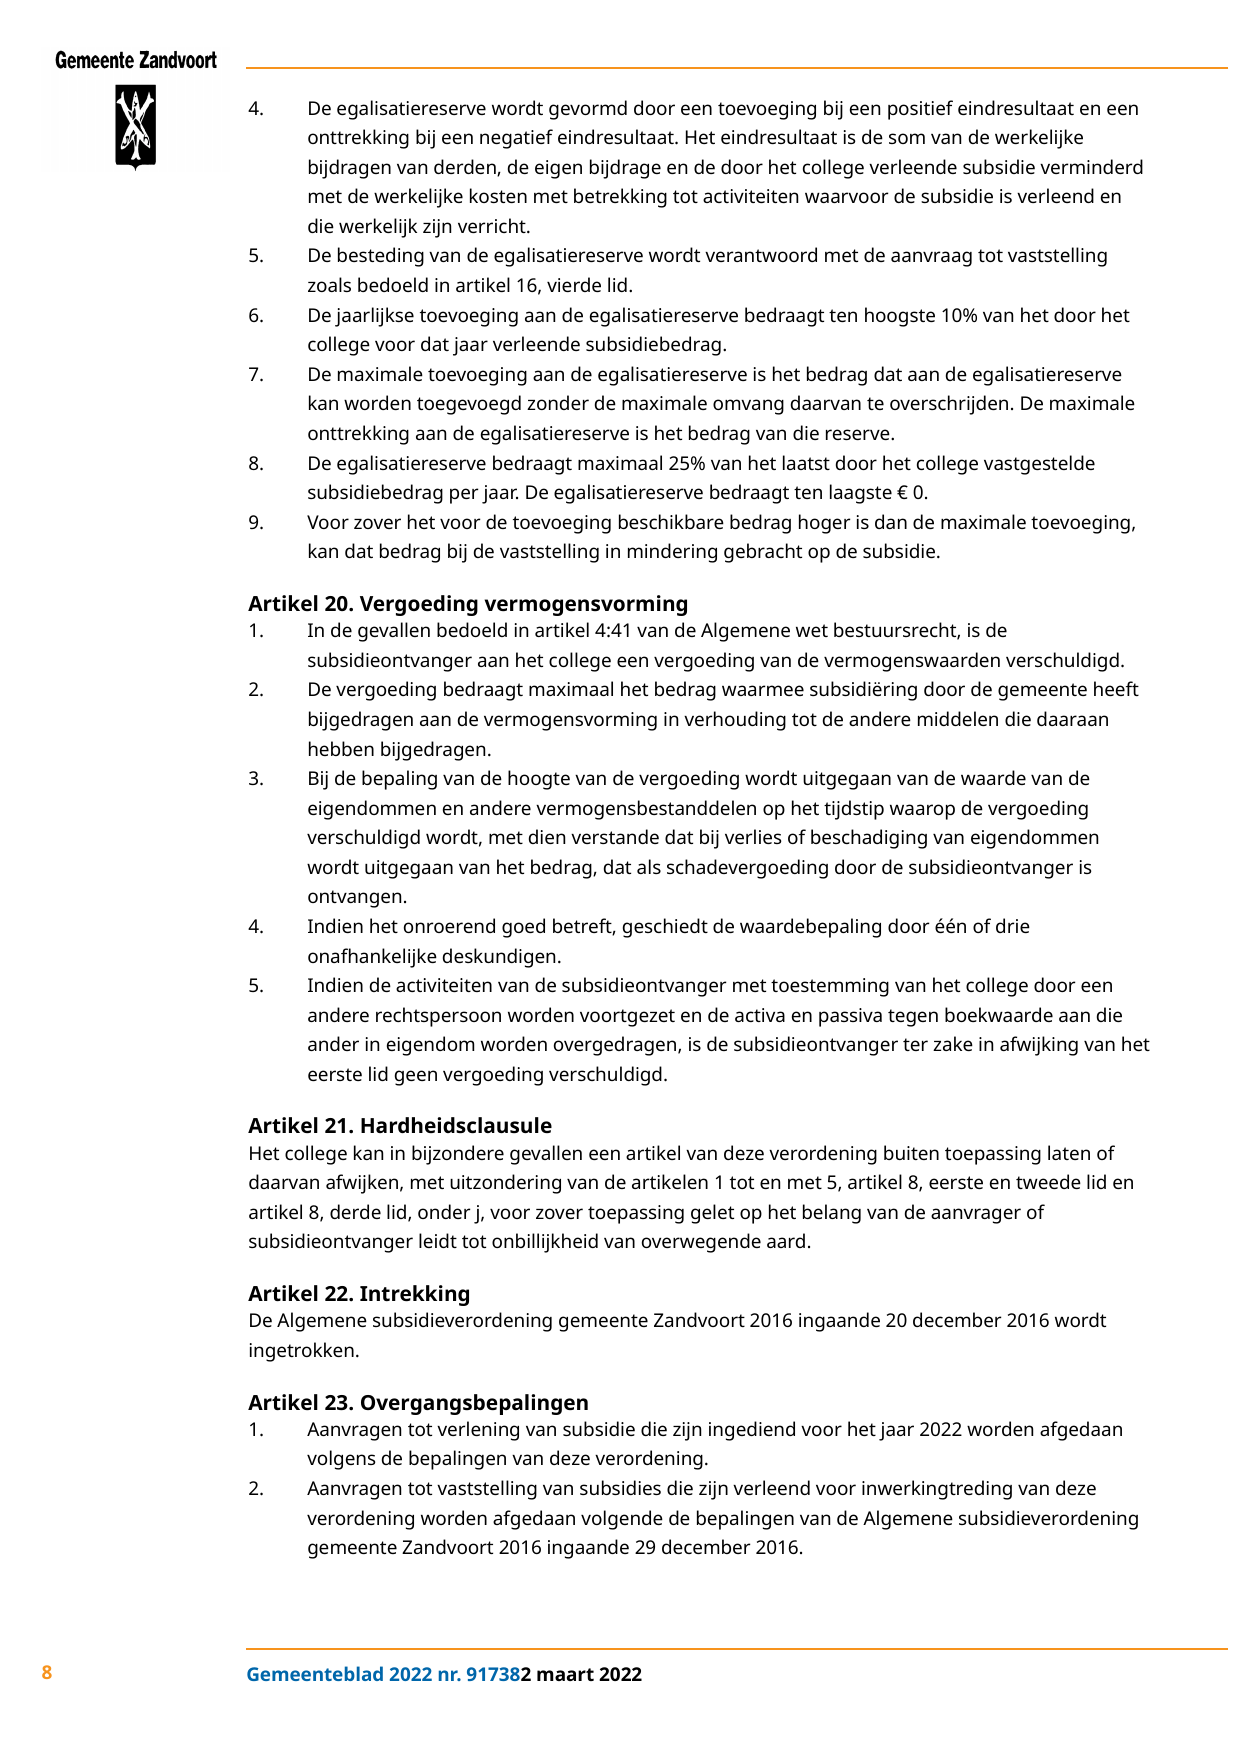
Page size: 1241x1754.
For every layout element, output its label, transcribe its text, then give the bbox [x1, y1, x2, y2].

list De vergoeding bedraagt maximaal het bedrag waarmee subsidiëring door de gemeente heeft bijgedragen aan de vermogensvorming in verhouding tot de andere middelen die daaraan hebben bijgedragen. [248, 677, 1152, 761]
list In de gevallen bedoeld in artikel 4:41 van de Algemene wet bestuursrecht, is de subsidieontvanger aan het college een vergoeding van de vermogenswaarden verschuldigd. [248, 617, 1152, 673]
text De Algemene subsidieverordening gemeente Zandvoort 2016 ingaande 20 december 2016 wordt ingetrokken. [248, 1308, 1152, 1363]
list Bij de bepaling van de hoogte van de vergoeding wordt uitgegaan van de waarde van de eigendommen en andere vermogensbestanddelen op het tijdstip waarop de vergoeding verschuldigd wordt, met dien verstande dat bij verlies of beschadiging van eigendommen wordt uitgegaan van het bedrag, dat als schadevergoeding door de subsidieontvanger is ontvangen. [248, 765, 1152, 909]
text Artikel 20. Vergoeding vermogensvorming [248, 589, 1152, 617]
text Artikel 21. Hardheidsclausule [248, 1112, 1152, 1140]
list De maximale toevoeging aan de egalisatiereserve is het bedrag dat aan de egalisatiereserve kan worden toegevoegd zonder de maximale omvang daarvan te overschrijden. De maximale onttrekking aan de egalisatiereserve is het bedrag van die reserve. [248, 361, 1152, 446]
text Het college kan in bijzondere gevallen een artikel van deze verordening buiten toepassing laten of daarvan afwijken, met uitzondering van de artikelen 1 tot en met 5, artikel 8, eerste en tweede lid en artikel 8, derde lid, onder j, voor zover toepassing gelet op het belang van de aanvrager of subsidieontvanger leidt tot onbillijkheid van overwegende aard. [248, 1140, 1152, 1254]
picture [41, 47, 231, 172]
list Voor zover het voor de toevoeging beschikbare bedrag hoger is dan de maximale toevoeging, kan dat bedrag bij de vaststelling in mindering gebracht op de subsidie. [248, 509, 1152, 564]
list Aanvragen tot verlening van subsidie die zijn ingediend voor het jaar 2022 worden afgedaan volgens de bepalingen van deze verordening. [248, 1416, 1152, 1471]
text Artikel 22. Intrekking [248, 1279, 1152, 1308]
list De jaarlijkse toevoeging aan de egalisatiereserve bedraagt ten hoogste 10% van het door het college voor dat jaar verleende subsidiebedrag. [248, 302, 1152, 357]
text Artikel 23. Overgangsbepalingen [248, 1388, 1152, 1416]
list De besteding van de egalisatiereserve wordt verantwoord met de aanvraag tot vaststelling zoals bedoeld in artikel 16, vierde lid. [248, 243, 1152, 298]
list De egalisatiereserve wordt gevormd door een toevoeging bij een positief eindresultaat en een onttrekking bij een negatief eindresultaat. Het eindresultaat is de som van de werkelijke bijdragen van derden, de eigen bijdrage en de door het college verleende subsidie verminderd met de werkelijke kosten met betrekking tot activiteiten waarvoor de subsidie is verleend en die werkelijk zijn verricht. [248, 95, 1152, 239]
list De egalisatiereserve bedraagt maximaal 25% van het laatst door het college vastgestelde subsidiebedrag per jaar. De egalisatiereserve bedraagt ten laagste € 0. [248, 450, 1152, 505]
list Indien de activiteiten van de subsidieontvanger met toestemming van het college door een andere rechtspersoon worden voortgezet en de activa en passiva tegen boekwaarde aan die ander in eigendom worden overgedragen, is de subsidieontvanger ter zake in afwijking van het eerste lid geen vergoeding verschuldigd. [248, 972, 1152, 1087]
list Indien het onroerend goed betreft, geschiedt de waardebepaling door één of drie onafhankelijke deskundigen. [248, 913, 1152, 968]
list Aanvragen tot vaststelling van subsidies die zijn verleend voor inwerkingtreding van deze verordening worden afgedaan volgende de bepalingen van de Algemene subsidieverordening gemeente Zandvoort 2016 ingaande 29 december 2016. [248, 1475, 1152, 1560]
